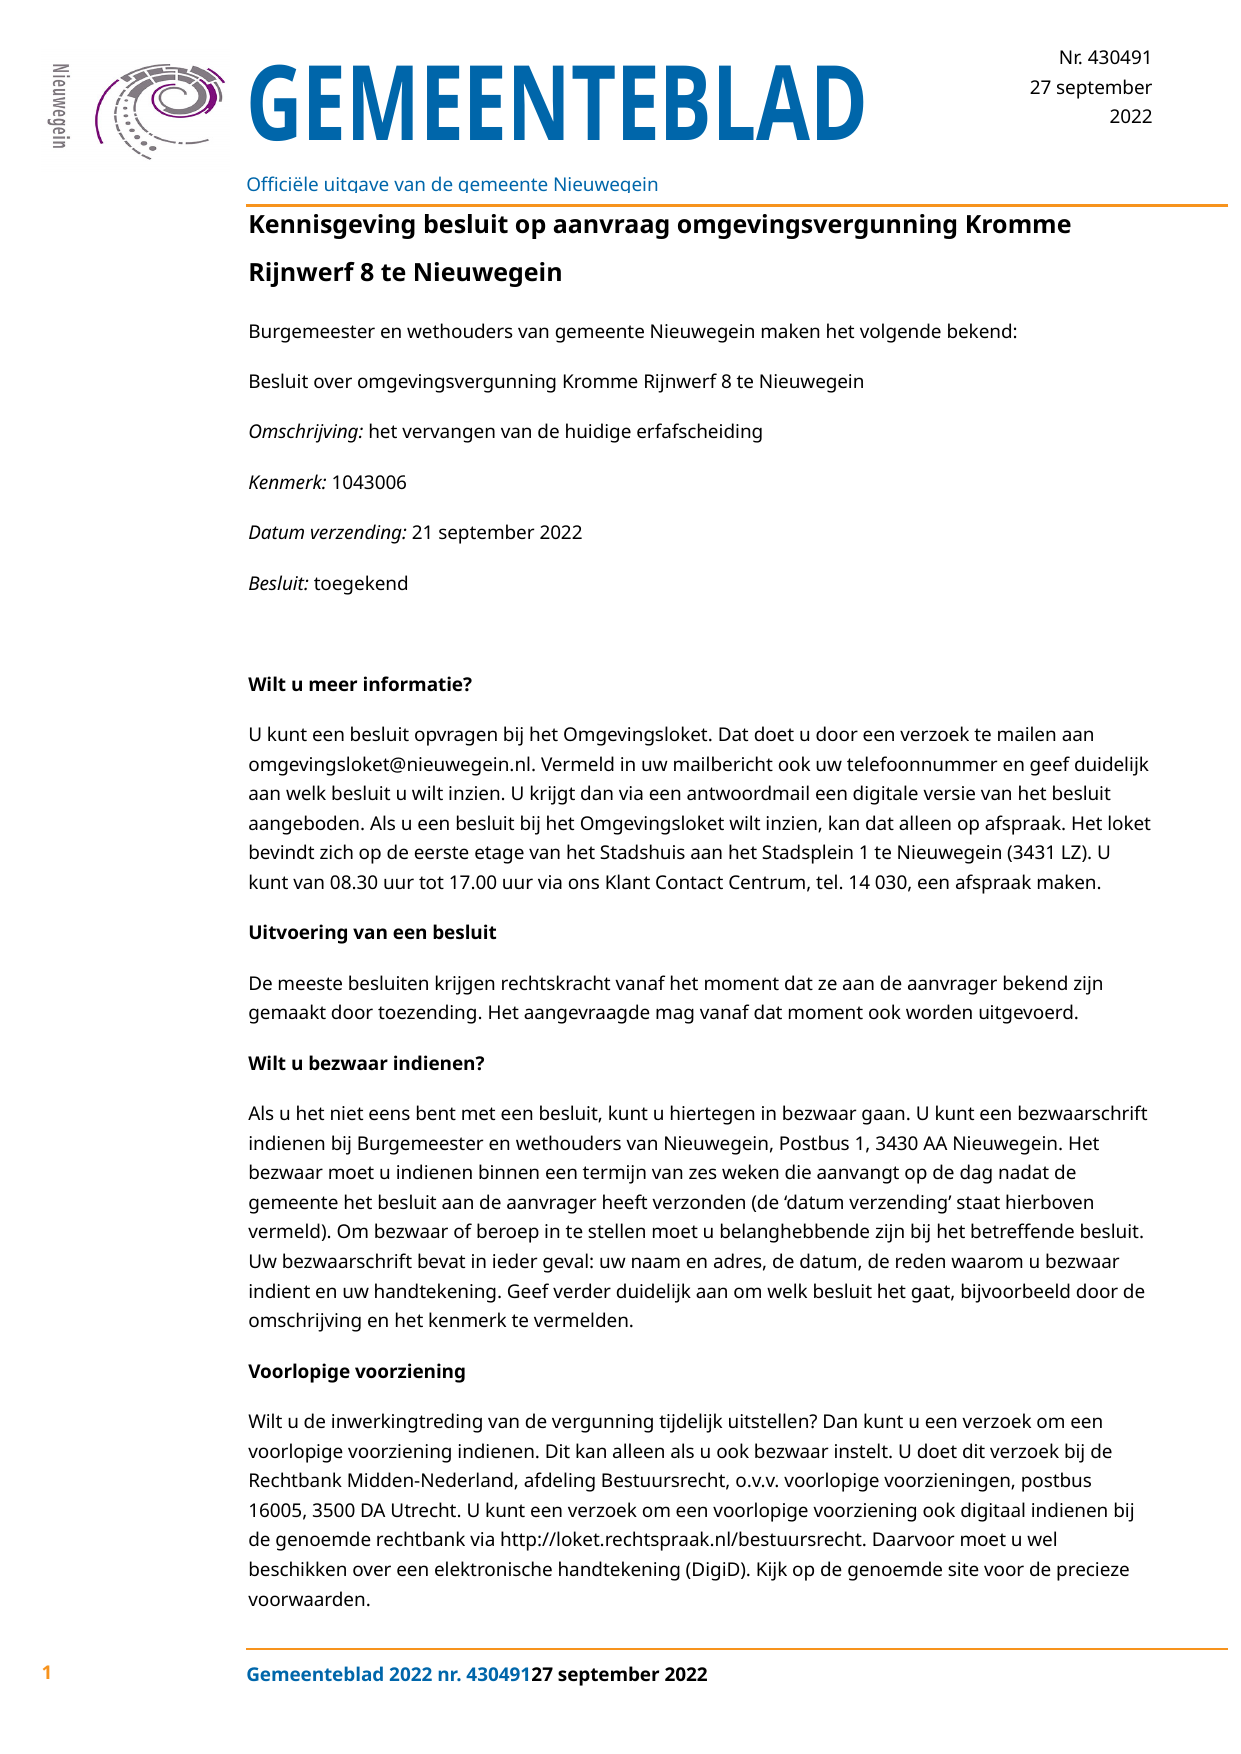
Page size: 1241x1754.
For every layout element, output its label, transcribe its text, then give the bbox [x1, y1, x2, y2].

text Datum verzending: 21 september 2022 [248, 519, 1152, 545]
text De meeste besluiten krijgen rechtskracht vanaf het moment dat ze aan de aanvrager bekend zijn gemaakt door toezending. Het aangevraagde mag vanaf dat moment ook worden uitgevoerd. [248, 970, 1152, 1025]
text Omschrijving: het vervangen van de huidige erfafscheiding [248, 419, 1152, 444]
text Als u het niet eens bent met een besluit, kunt u hiertegen in bezwaar gaan. U kunt een bezwaarschrift indienen bij Burgemeester en wethouders van Nieuwegein, Postbus 1, 3430 AA Nieuwegein. Het bezwaar moet u indienen binnen een termijn van zes weken die aanvangt op de dag nadat de gemeente het besluit aan de aanvrager heeft verzonden (de ‘datum verzending’ staat hierboven vermeld). Om bezwaar of beroep in te stellen moet u belanghebbende zijn bij het betreffende besluit. Uw bezwaarschrift bevat in ieder geval: uw naam en adres, de datum, de reden waarom u bezwaar indient en uw handtekening. Geef verder duidelijk aan om welk besluit het gaat, bijvoorbeeld door de omschrijving en het kenmerk te vermelden. [248, 1100, 1152, 1333]
text Wilt u bezwaar indienen? [248, 1050, 1152, 1076]
text Besluit: toegekend [248, 570, 1152, 596]
picture [41, 47, 231, 172]
text Wilt u meer informatie? [248, 671, 1152, 697]
text Besluit over omgevingsvergunning Kromme Rijnwerf 8 te Nieuwegein [248, 368, 1152, 394]
text Uitvoering van een besluit [248, 919, 1152, 945]
text Kennisgeving besluit op aanvraag omgevingsvergunning Kromme Rijnwerf 8 te Nieuwegein [248, 207, 1152, 288]
text Wilt u de inwerkingtreding van de vergunning tijdelijk uitstellen? Dan kunt u een verzoek om een voorlopige voorziening indienen. Dit kan alleen als u ook bezwaar instelt. U doet dit verzoek bij de Rechtbank Midden-Nederland, afdeling Bestuursrecht, o.v.v. voorlopige voorzieningen, postbus 16005, 3500 DA Utrecht. U kunt een verzoek om een voorlopige voorziening ook digitaal indienen bij de genoemde rechtbank via http://loket.rechtspraak.nl/bestuursrecht. Daarvoor moet u wel beschikken over een elektronische handtekening (DigiD). Kijk op de genoemde site voor de precieze voorwaarden. [248, 1408, 1152, 1612]
text Voorlopige voorziening [248, 1358, 1152, 1384]
text Burgemeester en wethouders van gemeente Nieuwegein maken het volgende bekend: [248, 318, 1152, 344]
text U kunt een besluit opvragen bij het Omgevingsloket. Dat doet u door een verzoek te mailen aan omgevingsloket@nieuwegein.nl. Vermeld in uw mailbericht ook uw telefoonnummer en geef duidelijk aan welk besluit u wilt inzien. U krijgt dan via een antwoordmail een digitale versie van het besluit aangeboden. Als u een besluit bij het Omgevingsloket wilt inzien, kan dat alleen op afspraak. Het loket bevindt zich op de eerste etage van het Stadshuis aan het Stadsplein 1 te Nieuwegein (3431 LZ). U kunt van 08.30 uur tot 17.00 uur via ons Klant Contact Centrum, tel. 14 030, een afspraak maken. [248, 721, 1152, 895]
text Kenmerk: 1043006 [248, 469, 1152, 495]
